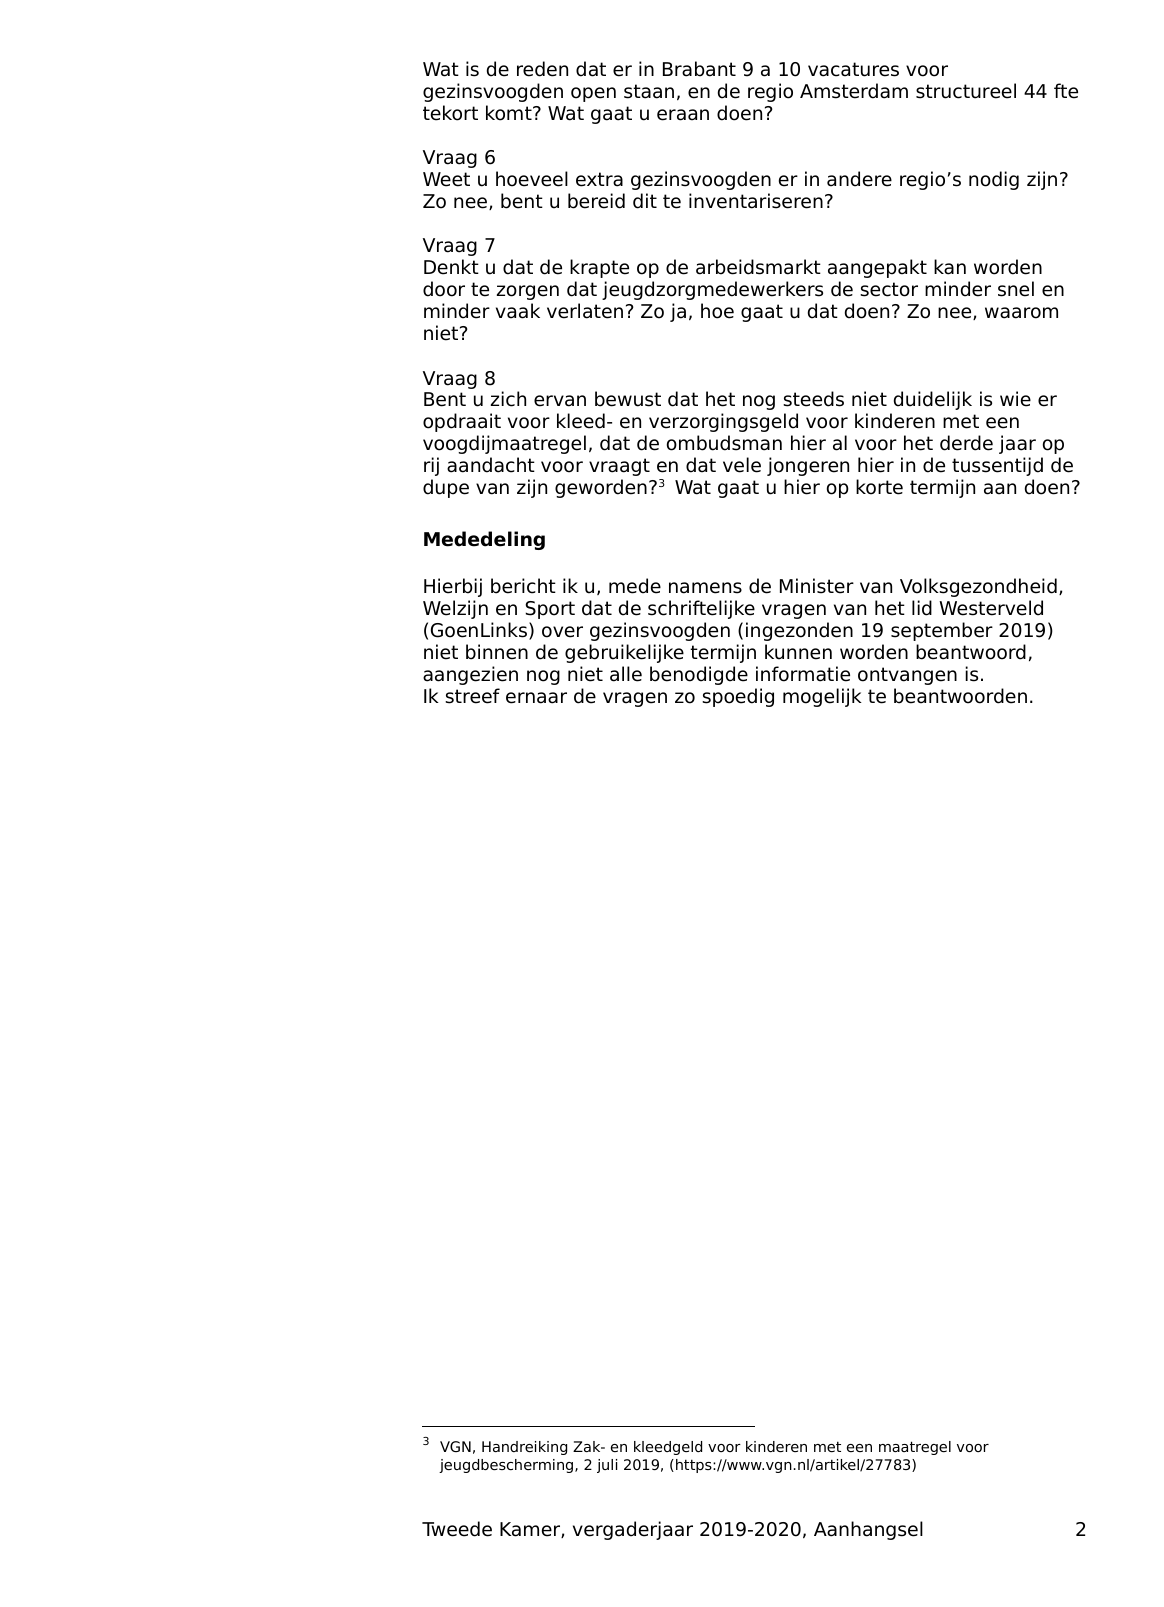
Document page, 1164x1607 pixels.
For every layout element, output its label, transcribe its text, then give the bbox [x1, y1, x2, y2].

text Denkt u dat de krapte op de arbeidsmarkt aangepakt kan worden door te zorgen dat jeugdzorgmedewerkers de sector minder snel en minder vaak verlaten? Zo ja, hoe gaat u dat doen? Zo nee, waarom niet? [422, 257, 1087, 345]
text Wat is de reden dat er in Brabant 9 a 10 vacatures voor gezinsvoogden open staan, en de regio Amsterdam structureel 44 fte tekort komt? Wat gaat u eraan doen? [422, 59, 1087, 125]
text Ik streef ernaar de vragen zo spoedig mogelijk te beantwoorden. [422, 686, 1087, 708]
subtitle Mededeling [422, 529, 1087, 551]
text Weet u hoeveel extra gezinsvoogden er in andere regio’s nodig zijn? Zo nee, bent u bereid dit te inventariseren? [422, 169, 1087, 213]
text Bent u zich ervan bewust dat het nog steeds niet duidelijk is wie er opdraait voor kleed- en verzorgingsgeld voor kinderen met een voogdijmaatregel, dat de ombudsman hier al voor het derde jaar op rij aandacht voor vraagt en dat vele jongeren hier in de tussentijd de dupe van zijn geworden? Wat gaat u hier op korte termijn aan doen? [422, 389, 1087, 499]
text VGN, Handreiking Zak- en kleedgeld voor kinderen met een maatregel voor jeugdbescherming, 2 juli 2019, (https://www.vgn.nl/artikel/27783) [422, 1435, 1087, 1474]
text Vraag 8 [422, 367, 1087, 389]
text Vraag 6 [422, 147, 1087, 169]
text Hierbij bericht ik u, mede namens de Minister van Volksgezondheid, Welzijn en Sport dat de schriftelijke vragen van het lid Westerveld (GoenLinks) over gezinsvoogden (ingezonden 19 september 2019) niet binnen de gebruikelijke termijn kunnen worden beantwoord, aangezien nog niet alle benodigde informatie ontvangen is. [422, 576, 1087, 686]
text Vraag 7 [422, 235, 1087, 257]
